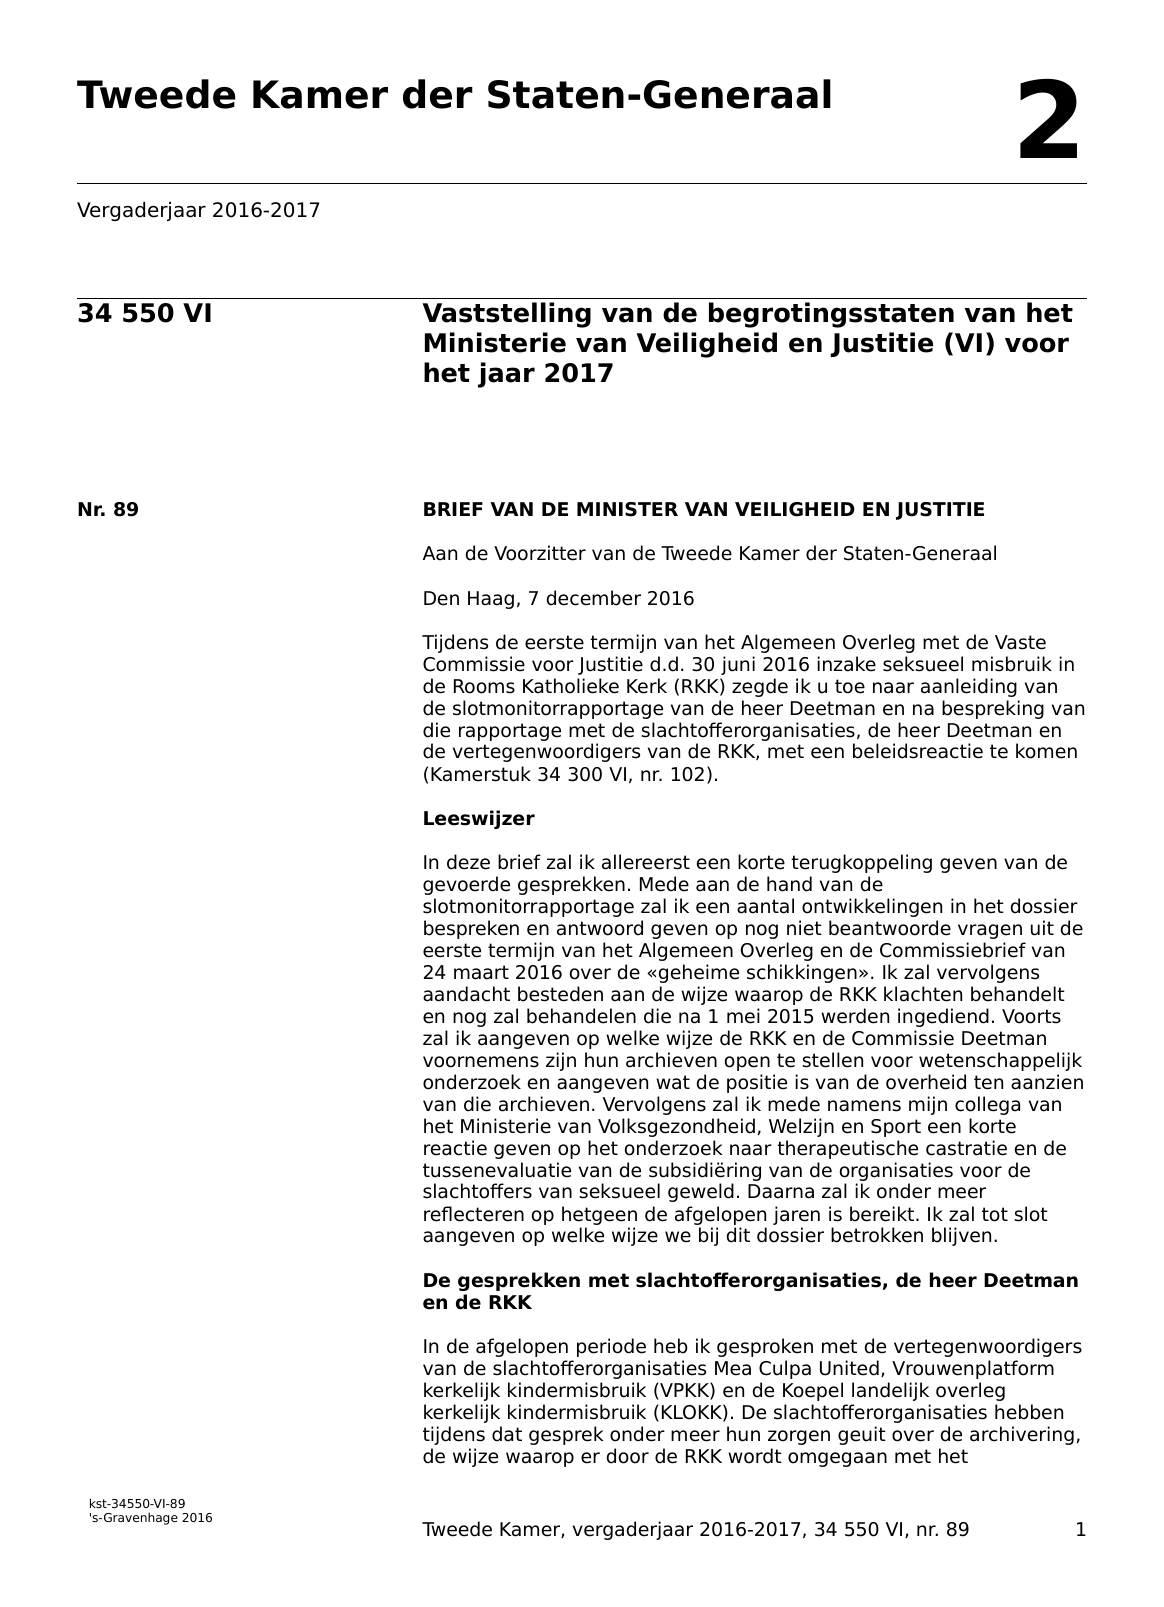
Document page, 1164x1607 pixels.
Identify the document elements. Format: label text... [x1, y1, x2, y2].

subtitle De gesprekken met slachtofferorganisaties, de heer Deetman en de RKK [422, 1269, 1087, 1313]
text Aan de Voorzitter van de Tweede Kamer der Staten-Generaal [422, 543, 1087, 565]
table_header 2 [886, 59, 1087, 183]
subtitle Nr. 89 BRIEF VAN DE MINISTER VAN VEILIGHEID EN JUSTITIE [77, 499, 1087, 521]
table_header Tweede Kamer der Staten-Generaal [77, 59, 886, 183]
text In deze brief zal ik allereerst een korte terugkoppeling geven van de gevoerde gesprekken. Mede aan de hand van de slotmonitorrapportage zal ik een aantal ontwikkelingen in het dossier bespreken en antwoord geven op nog niet beantwoorde vragen uit de eerste termijn van het Algemeen Overleg en de Commissiebrief van 24 maart 2016 over de «geheime schikkingen». Ik zal vervolgens aandacht besteden aan de wijze waarop de RKK klachten behandelt en nog zal behandelen die na 1 mei 2015 werden ingediend. Voorts zal ik aangeven op welke wijze de RKK en de Commissie Deetman voornemens zijn hun archieven open te stellen voor wetenschappelijk onderzoek en aangeven wat de positie is van de overheid ten aanzien van die archieven. Vervolgens zal ik mede namens mijn collega van het Ministerie van Volksgezondheid, Welzijn en Sport een korte reactie geven op het onderzoek naar therapeutische castratie en de tussenevaluatie van de subsidiëring van de organisaties voor de slachtoffers van seksueel geweld. Daarna zal ik onder meer reflecteren op hetgeen de afgelopen jaren is bereikt. Ik zal tot slot aangeven op welke wijze we bij dit dossier betrokken blijven. [422, 852, 1087, 1247]
text kst-34550-VI-89 [88, 1497, 323, 1511]
subtitle 34 550 VI Vaststelling van de begrotingsstaten van het Ministerie van Veiligheid en Justitie (VI) voor het jaar 2017 [77, 299, 1087, 388]
text Den Haag, 7 december 2016 [422, 587, 1087, 609]
text In de afgelopen periode heb ik gesproken met de vertegenwoordigers van de slachtofferorganisaties Mea Culpa United, Vrouwenplatform kerkelijk kindermisbruik (VPKK) en de Koepel landelijk overleg kerkelijk kindermisbruik (KLOKK). De slachtofferorganisaties hebben tijdens dat gesprek onder meer hun zorgen geuit over de archivering, de wijze waarop er door de RKK wordt omgegaan met het [422, 1336, 1087, 1468]
text 's-Gravenhage 2016 [88, 1511, 323, 1525]
text Tijdens de eerste termijn van het Algemeen Overleg met de Vaste Commissie voor Justitie d.d. 30 juni 2016 inzake seksueel misbruik in de Rooms Katholieke Kerk (RKK) zegde ik u toe naar aanleiding van de slotmonitorrapportage van de heer Deetman en na bespreking van die rapportage met de slachtofferorganisaties, de heer Deetman en de vertegenwoordigers van de RKK, met een beleidsreactie te komen (Kamerstuk 34 300 VI, nr. 102). [422, 632, 1087, 785]
table_cell Vergaderjaar 2016-2017 [77, 184, 1087, 298]
subtitle Leeswijzer [422, 808, 1087, 829]
